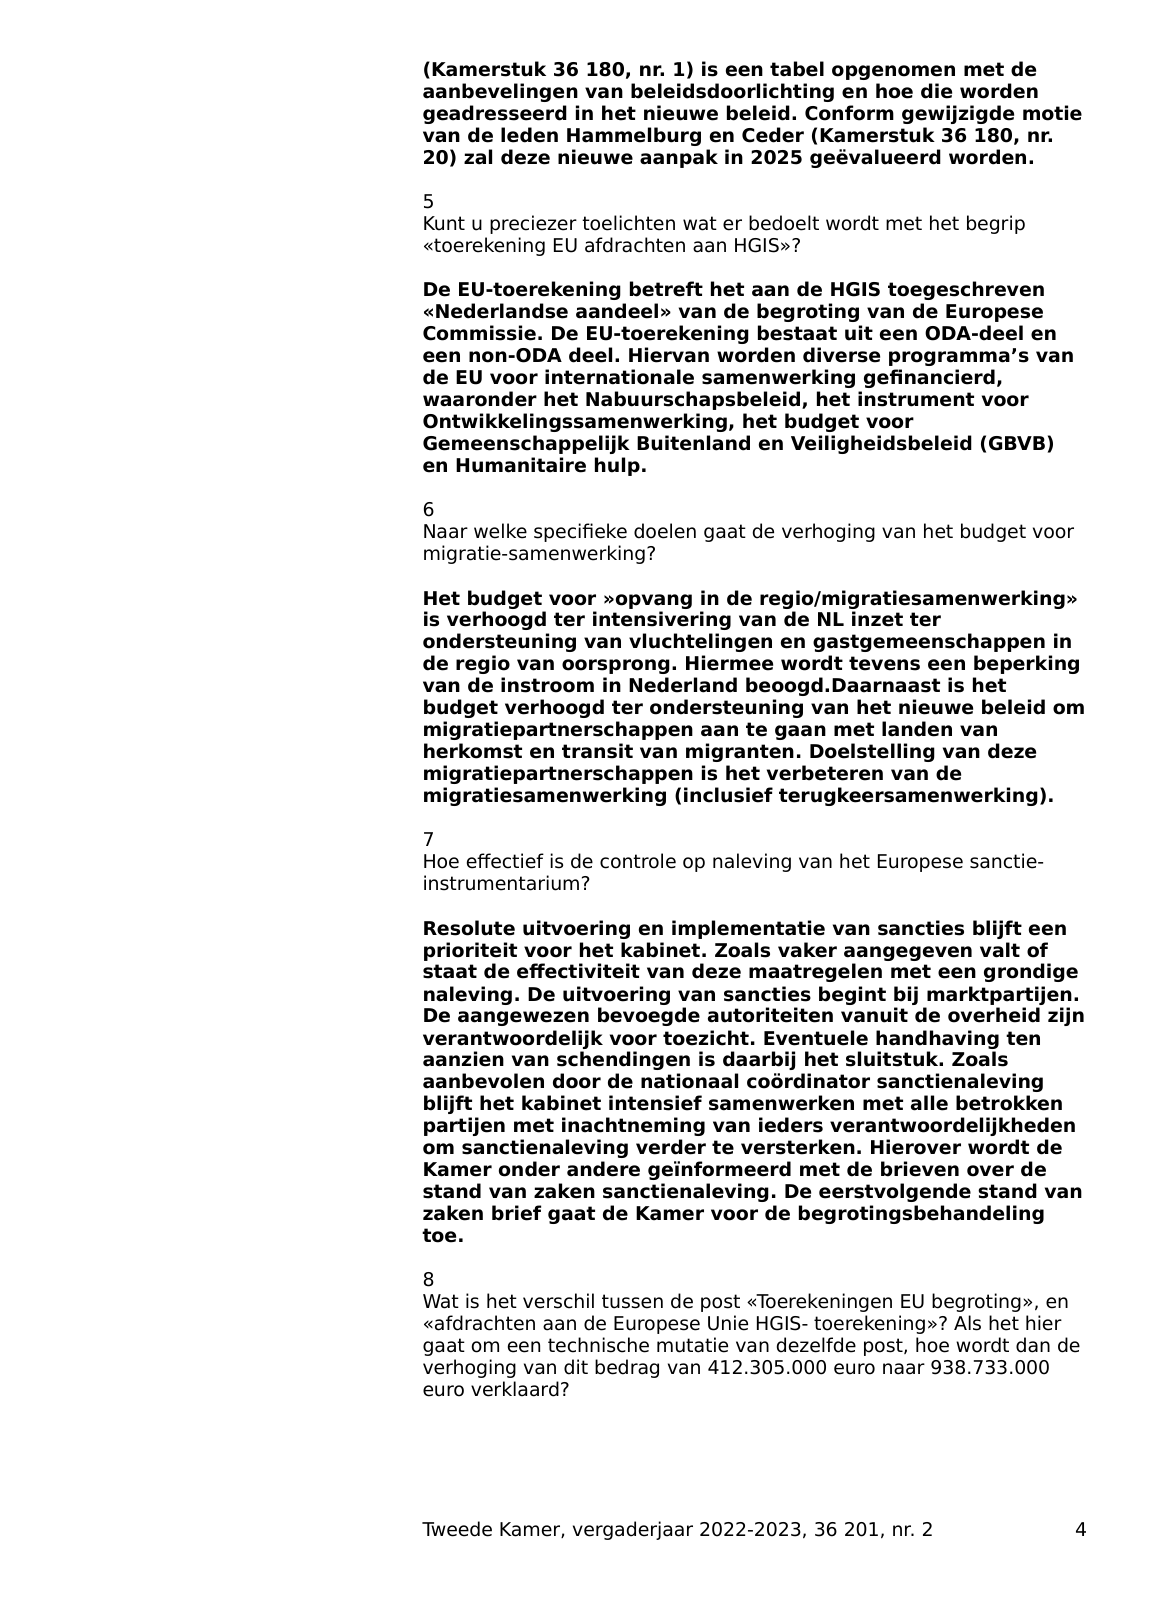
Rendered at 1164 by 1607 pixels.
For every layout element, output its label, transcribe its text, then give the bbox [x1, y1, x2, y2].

text De EU-toerekening betreft het aan de HGIS toegeschreven «Nederlandse aandeel» van de begroting van de Europese Commissie. De EU-toerekening bestaat uit een ODA-deel en een non-ODA deel. Hiervan worden diverse programma’s van de EU voor internationale samenwerking gefinancierd, waaronder het Nabuurschapsbeleid, het instrument voor Ontwikkelingssamenwerking, het budget voor Gemeenschappelijk Buitenland en Veiligheidsbeleid (GBVB) en Humanitaire hulp. [422, 279, 1087, 477]
text 7 [422, 829, 1087, 851]
text 5 [422, 191, 1087, 213]
text Wat is het verschil tussen de post «Toerekeningen EU begroting», en «afdrachten aan de Europese Unie HGIS- toerekening»? Als het hier gaat om een technische mutatie van dezelfde post, hoe wordt dan de verhoging van dit bedrag van 412.305.000 euro naar 938.733.000 euro verklaard? [422, 1291, 1087, 1401]
text 8 [422, 1269, 1087, 1291]
text Kunt u preciezer toelichten wat er bedoelt wordt met het begrip «toerekening EU afdrachten aan HGIS»? [422, 213, 1087, 257]
text Naar welke specifieke doelen gaat de verhoging van het budget voor migratie-samenwerking? [422, 521, 1087, 565]
text Hoe effectief is de controle op naleving van het Europese sanctie-instrumentarium? [422, 851, 1087, 895]
text (Kamerstuk 36 180, nr. 1) is een tabel opgenomen met de aanbevelingen van beleidsdoorlichting en hoe die worden geadresseerd in het nieuwe beleid. Conform gewijzigde motie van de leden Hammelburg en Ceder (Kamerstuk 36 180, nr. 20) zal deze nieuwe aanpak in 2025 geëvalueerd worden. [422, 59, 1087, 169]
text Resolute uitvoering en implementatie van sancties blijft een prioriteit voor het kabinet. Zoals vaker aangegeven valt of staat de effectiviteit van deze maatregelen met een grondige naleving. De uitvoering van sancties begint bij marktpartijen. De aangewezen bevoegde autoriteiten vanuit de overheid zijn verantwoordelijk voor toezicht. Eventuele handhaving ten aanzien van schendingen is daarbij het sluitstuk. Zoals aanbevolen door de nationaal coördinator sanctienaleving blijft het kabinet intensief samenwerken met alle betrokken partijen met inachtneming van ieders verantwoordelijkheden om sanctienaleving verder te versterken. Hierover wordt de Kamer onder andere geïnformeerd met de brieven over de stand van zaken sanctienaleving. De eerstvolgende stand van zaken brief gaat de Kamer voor de begrotingsbehandeling toe. [422, 917, 1087, 1247]
text Het budget voor »opvang in de regio/migratiesamenwerking» is verhoogd ter intensivering van de NL inzet ter ondersteuning van vluchtelingen en gastgemeenschappen in de regio van oorsprong. Hiermee wordt tevens een beperking van de instroom in Nederland beoogd.Daarnaast is het budget verhoogd ter ondersteuning van het nieuwe beleid om migratiepartnerschappen aan te gaan met landen van herkomst en transit van migranten. Doelstelling van deze migratiepartnerschappen is het verbeteren van de migratiesamenwerking (inclusief terugkeersamenwerking). [422, 587, 1087, 807]
text 6 [422, 499, 1087, 521]
